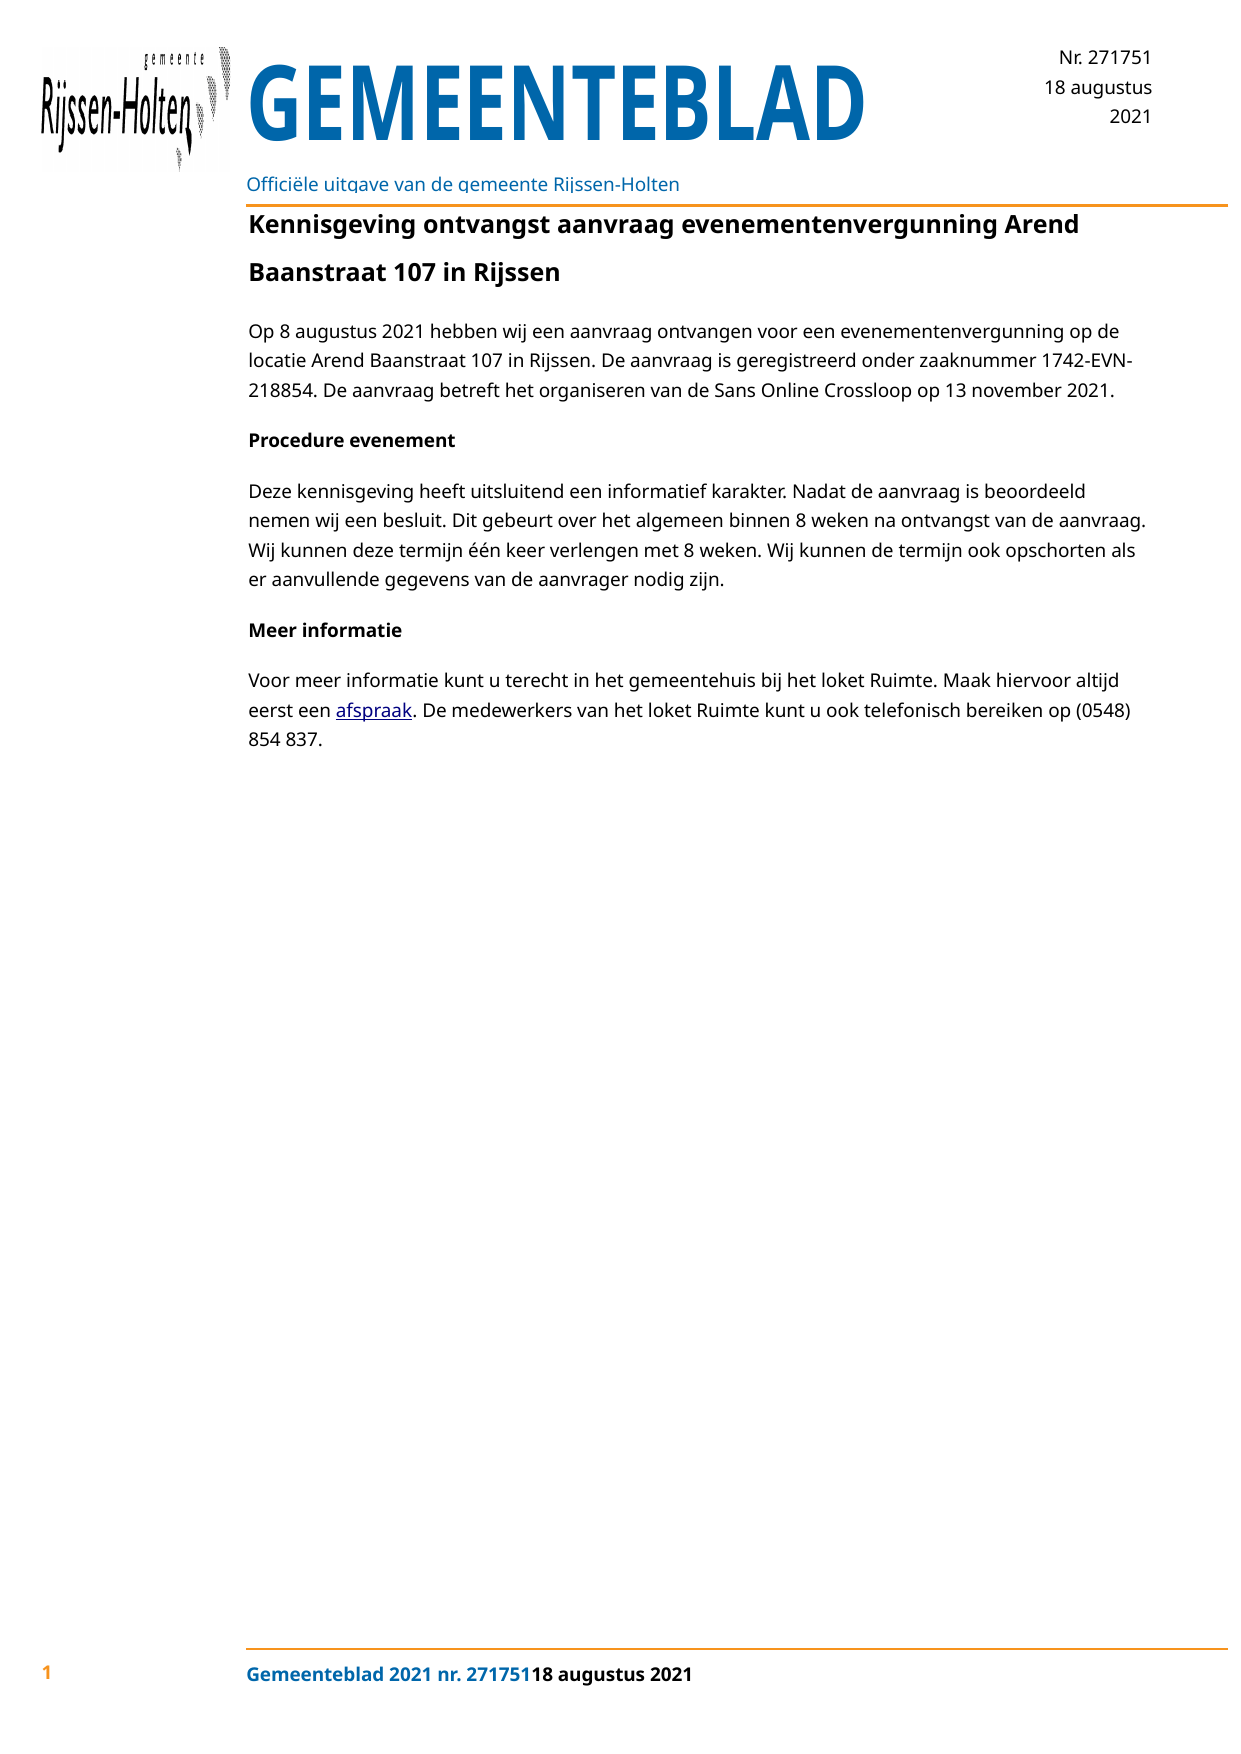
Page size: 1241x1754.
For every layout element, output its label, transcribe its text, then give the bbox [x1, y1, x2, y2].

text Kennisgeving ontvangst aanvraag evenementenvergunning Arend Baanstraat 107 in Rijssen [248, 207, 1152, 288]
text Meer informatie [248, 617, 1152, 643]
text Procedure evenement [248, 427, 1152, 453]
text Voor meer informatie kunt u terecht in het gemeentehuis bij het loket Ruimte. Maak hiervoor altijd eerst een afspraak. De medewerkers van het loket Ruimte kunt u ook telefonisch bereiken op (0548) 854 837. [248, 667, 1152, 752]
text Deze kennisgeving heeft uitsluitend een informatief karakter. Nadat de aanvraag is beoordeeld nemen wij een besluit. Dit gebeurt over het algemeen binnen 8 weken na ontvangst van de aanvraag. Wij kunnen deze termijn één keer verlengen met 8 weken. Wij kunnen de termijn ook opschorten als er aanvullende gegevens van de aanvrager nodig zijn. [248, 478, 1152, 592]
picture [41, 47, 231, 172]
text Op 8 augustus 2021 hebben wij een aanvraag ontvangen voor een evenementenvergunning op de locatie Arend Baanstraat 107 in Rijssen. De aanvraag is geregistreerd onder zaaknummer 1742-EVN-218854. De aanvraag betreft het organiseren van de Sans Online Crossloop op 13 november 2021. [248, 318, 1152, 403]
